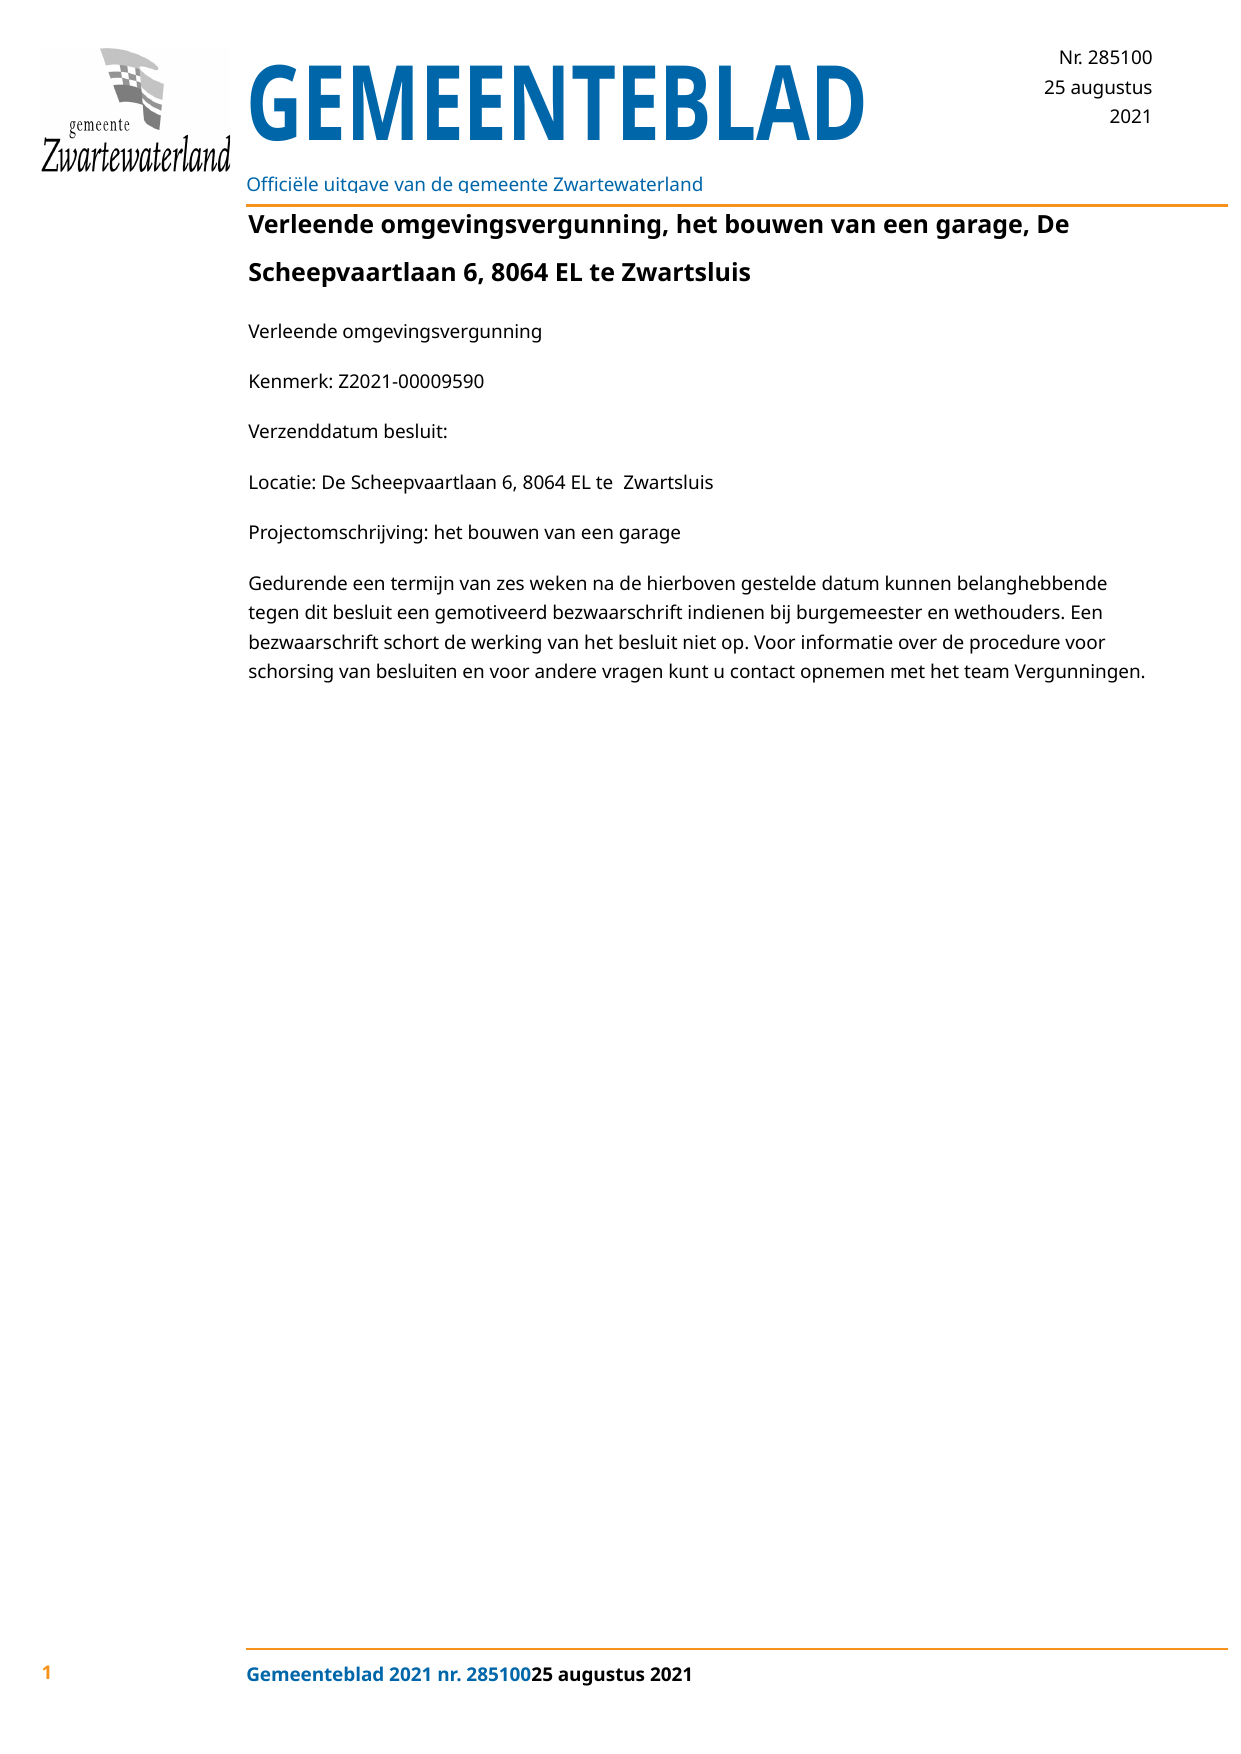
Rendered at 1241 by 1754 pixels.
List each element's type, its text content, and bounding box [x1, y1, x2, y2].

text Verleende omgevingsvergunning, het bouwen van een garage, De Scheepvaartlaan 6, 8064 EL te Zwartsluis [248, 207, 1152, 288]
text Verzenddatum besluit: [248, 419, 1152, 444]
text Kenmerk: Z2021-00009590 [248, 368, 1152, 394]
text Verleende omgevingsvergunning [248, 318, 1152, 344]
picture [41, 47, 231, 172]
text Projectomschrijving: het bouwen van een garage [248, 519, 1152, 545]
text Gedurende een termijn van zes weken na de hierboven gestelde datum kunnen belanghebbende tegen dit besluit een gemotiveerd bezwaarschrift indienen bij burgemeester en wethouders. Een bezwaarschrift schort de werking van het besluit niet op. Voor informatie over de procedure voor schorsing van besluiten en voor andere vragen kunt u contact opnemen met het team Vergunningen. [248, 570, 1152, 684]
text Locatie: De Scheepvaartlaan 6, 8064 EL te Zwartsluis [248, 469, 1152, 495]
